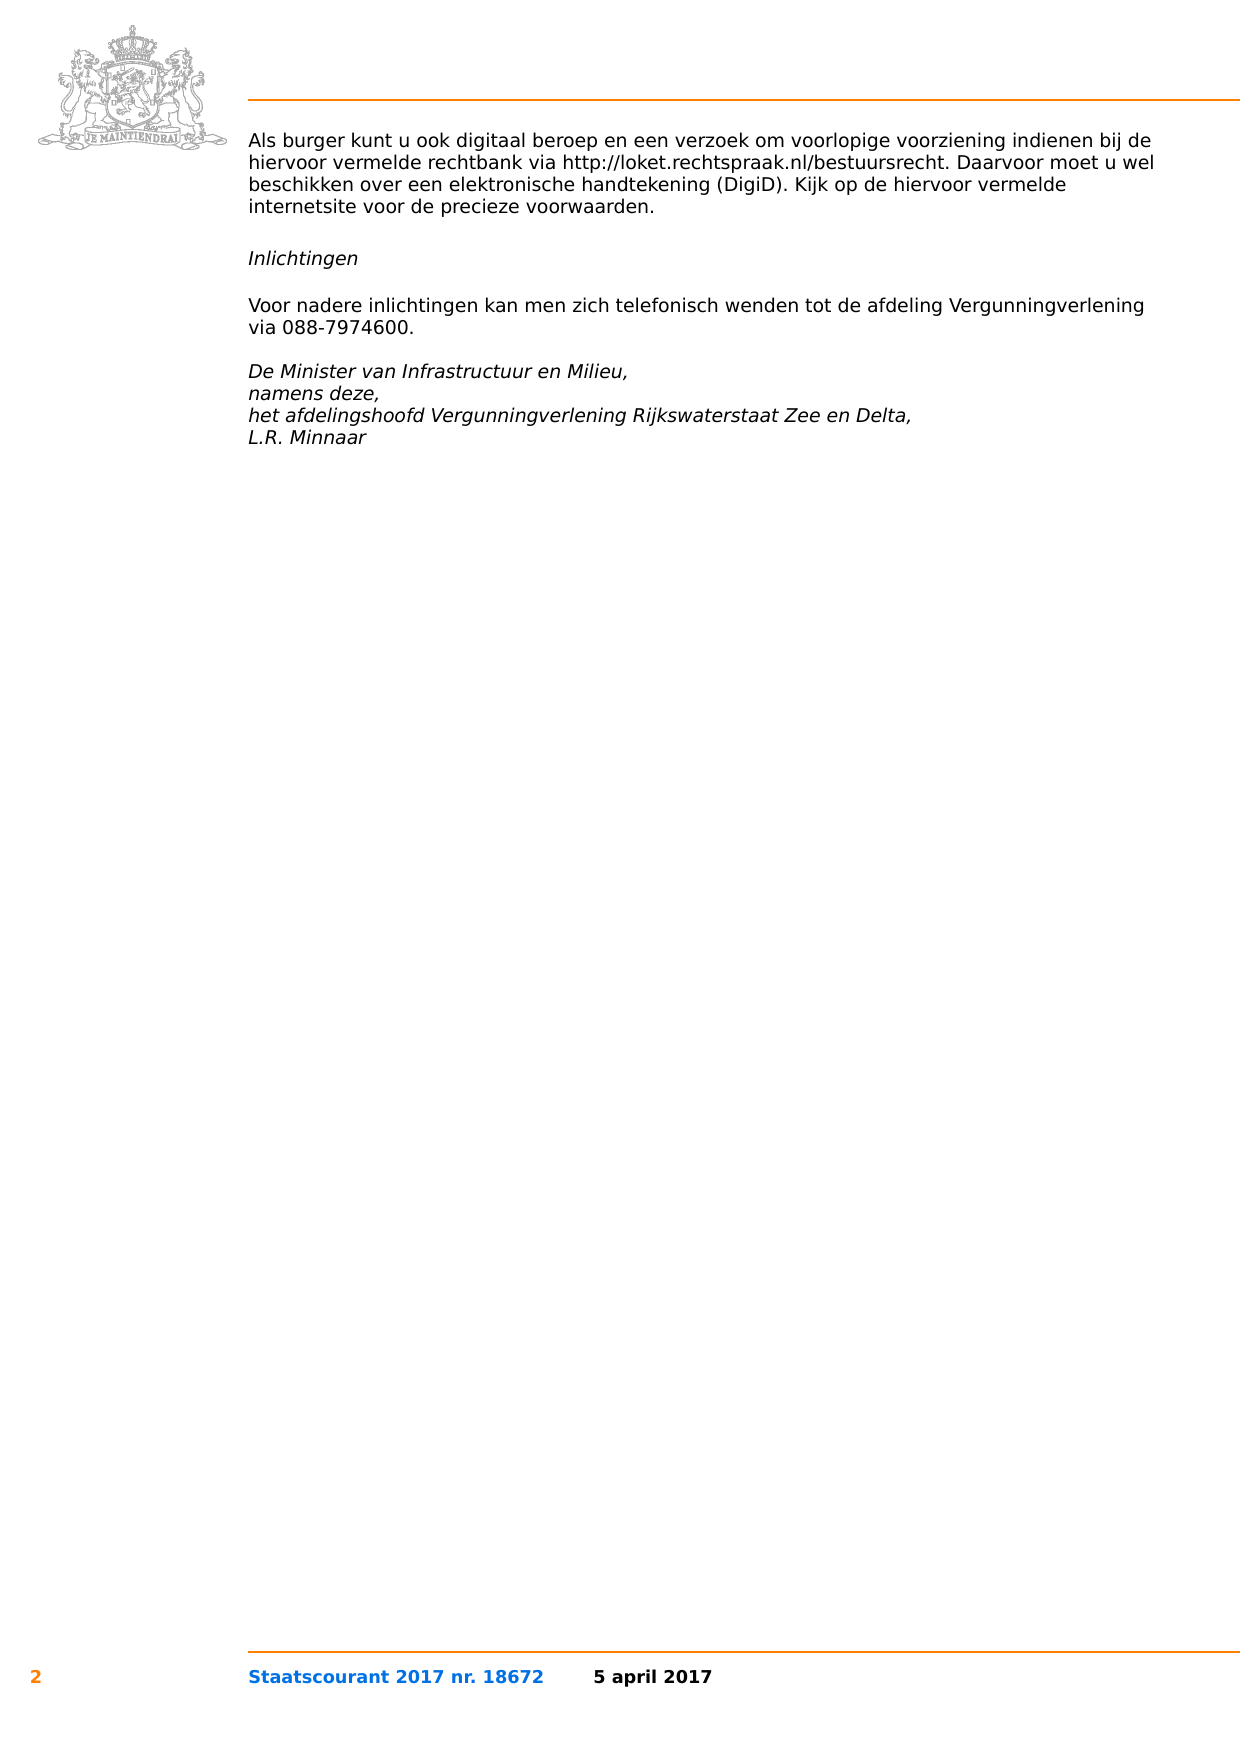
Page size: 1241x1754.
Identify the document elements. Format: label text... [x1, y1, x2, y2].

subtitle Inlichtingen [248, 248, 1163, 270]
text De Minister van Infrastructuur en Milieu, namens deze, het afdelingshoofd Vergunningverlening Rijkswaterstaat Zee en Delta, L.R. Minnaar [248, 361, 1163, 448]
text Voor nadere inlichtingen kan men zich telefonisch wenden tot de afdeling Vergunningverlening via 088-7974600. [248, 295, 1163, 339]
text Als burger kunt u ook digitaal beroep en een verzoek om voorlopige voorziening indienen bij de hiervoor vermelde rechtbank via http://loket.rechtspraak.nl/bestuursrecht. Daarvoor moet u wel beschikken over een elektronische handtekening (DigiD). Kijk op de hiervoor vermelde internetsite voor de precieze voorwaarden. [248, 130, 1163, 218]
picture [38, 25, 227, 150]
